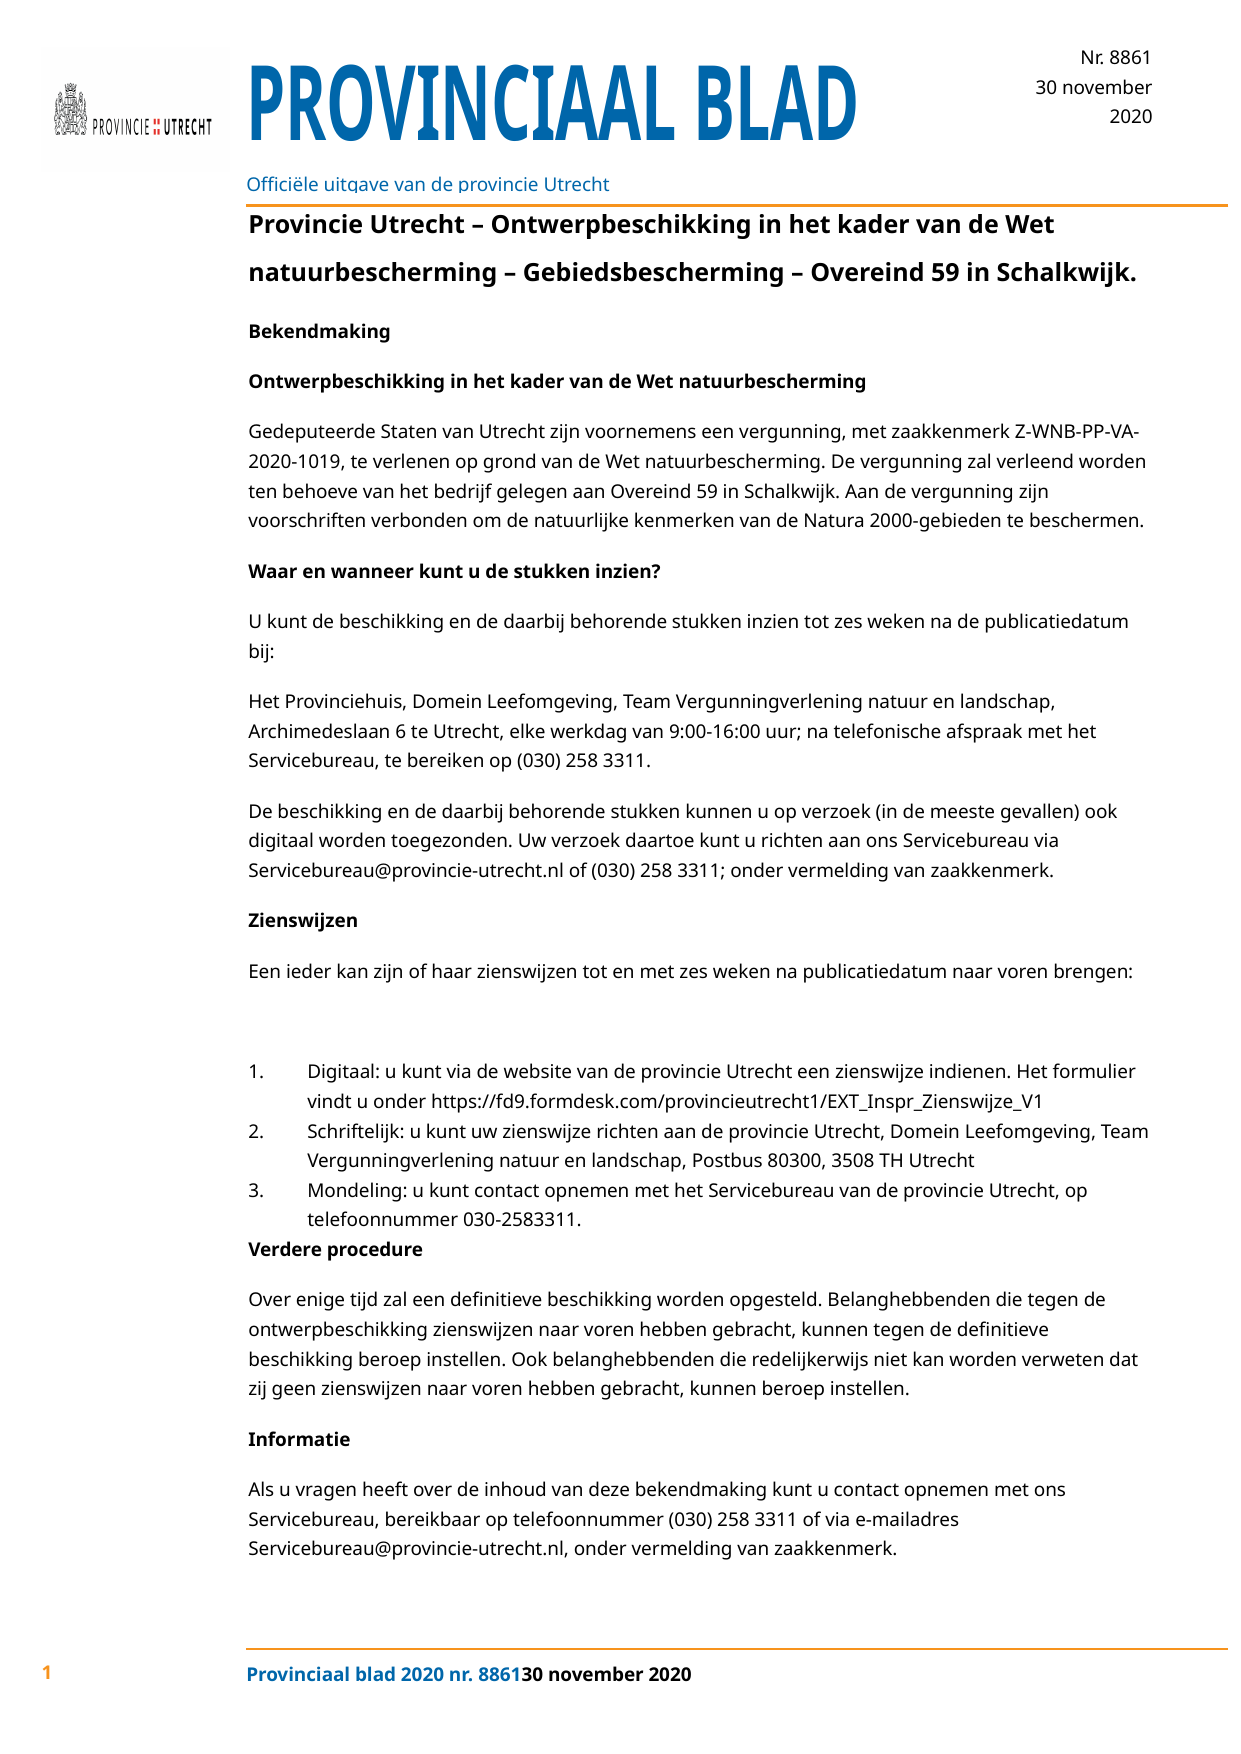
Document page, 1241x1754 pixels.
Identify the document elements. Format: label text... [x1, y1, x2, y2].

text Waar en wanneer kunt u de stukken inzien? [248, 558, 1152, 584]
text Over enige tijd zal een definitieve beschikking worden opgesteld. Belanghebbenden die tegen de ontwerpbeschikking zienswijzen naar voren hebben gebracht, kunnen tegen de definitieve beschikking beroep instellen. Ook belanghebbenden die redelijkerwijs niet kan worden verweten dat zij geen zienswijzen naar voren hebben gebracht, kunnen beroep instellen. [248, 1287, 1152, 1401]
text Provincie Utrecht – Ontwerpbeschikking in het kader van de Wet natuurbescherming – Gebiedsbescherming – Overeind 59 in Schalkwijk. [248, 207, 1152, 288]
text U kunt de beschikking en de daarbij behorende stukken inzien tot zes weken na de publicatiedatum bij: [248, 608, 1152, 664]
list Schriftelijk: u kunt uw zienswijze richten aan de provincie Utrecht, Domein Leefomgeving, Team Vergunningverlening natuur en landschap, Postbus 80300, 3508 TH Utrecht [248, 1118, 1152, 1173]
text Als u vragen heeft over de inhoud van deze bekendmaking kunt u contact opnemen met ons Servicebureau, bereikbaar op telefoonnummer (030) 258 3311 of via e-mailadres Servicebureau@provincie-utrecht.nl, onder vermelding van zaakkenmerk. [248, 1476, 1152, 1561]
list Mondeling: u kunt contact opnemen met het Servicebureau van de provincie Utrecht, op telefoonnummer 030-2583311. [248, 1177, 1152, 1232]
text Bekendmaking [248, 318, 1152, 344]
picture [41, 47, 231, 172]
list Digitaal: u kunt via de website van de provincie Utrecht een zienswijze indienen. Het formulier vindt u onder https://fd9.formdesk.com/provincieutrecht1/EXT_Inspr_Zienswijze_V1 [248, 1059, 1152, 1114]
text De beschikking en de daarbij behorende stukken kunnen u op verzoek (in de meeste gevallen) ook digitaal worden toegezonden. Uw verzoek daartoe kunt u richten aan ons Servicebureau via Servicebureau@provincie-utrecht.nl of (030) 258 3311; onder vermelding van zaakkenmerk. [248, 798, 1152, 883]
text Informatie [248, 1426, 1152, 1452]
text Ontwerpbeschikking in het kader van de Wet natuurbescherming [248, 368, 1152, 394]
text Gedeputeerde Staten van Utrecht zijn voornemens een vergunning, met zaakkenmerk Z-WNB-PP-VA-2020-1019, te verlenen op grond van de Wet natuurbescherming. De vergunning zal verleend worden ten behoeve van het bedrijf gelegen aan Overeind 59 in Schalkwijk. Aan de vergunning zijn voorschriften verbonden om de natuurlijke kenmerken van de Natura 2000-gebieden te beschermen. [248, 419, 1152, 533]
text Zienswijzen [248, 907, 1152, 933]
text Een ieder kan zijn of haar zienswijzen tot en met zes weken na publicatiedatum naar voren brengen: [248, 958, 1152, 984]
text Het Provinciehuis, Domein Leefomgeving, Team Vergunningverlening natuur en landschap, Archimedeslaan 6 te Utrecht, elke werkdag van 9:00-16:00 uur; na telefonische afspraak met het Servicebureau, te bereiken op (030) 258 3311. [248, 688, 1152, 773]
text Verdere procedure [248, 1236, 1152, 1262]
